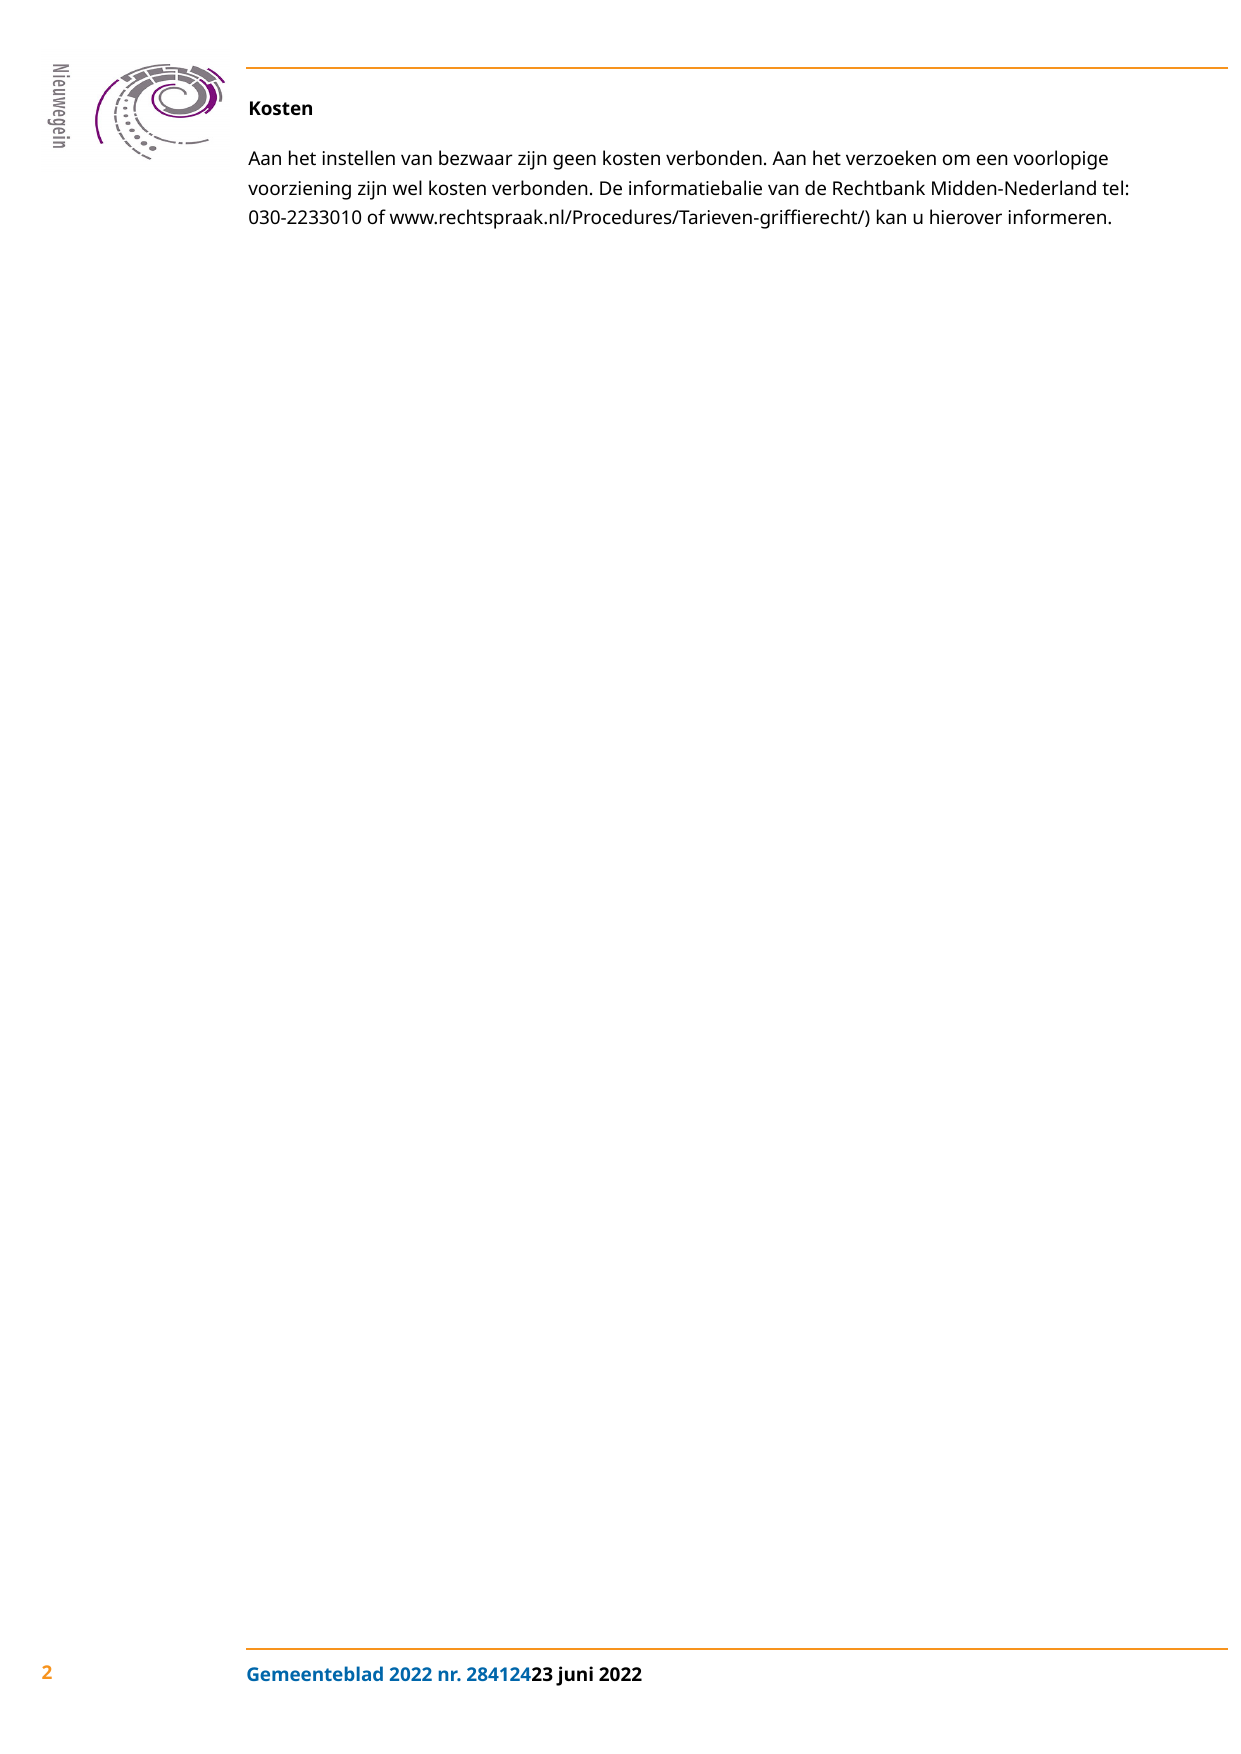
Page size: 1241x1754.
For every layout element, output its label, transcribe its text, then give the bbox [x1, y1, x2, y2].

picture [41, 47, 231, 172]
text Aan het instellen van bezwaar zijn geen kosten verbonden. Aan het verzoeken om een voorlopige voorziening zijn wel kosten verbonden. De informatiebalie van de Rechtbank Midden-Nederland tel: 030-2233010 of www.rechtspraak.nl/Procedures/Tarieven-griffierecht/) kan u hierover informeren. [248, 145, 1152, 230]
text Kosten [248, 95, 1152, 121]
